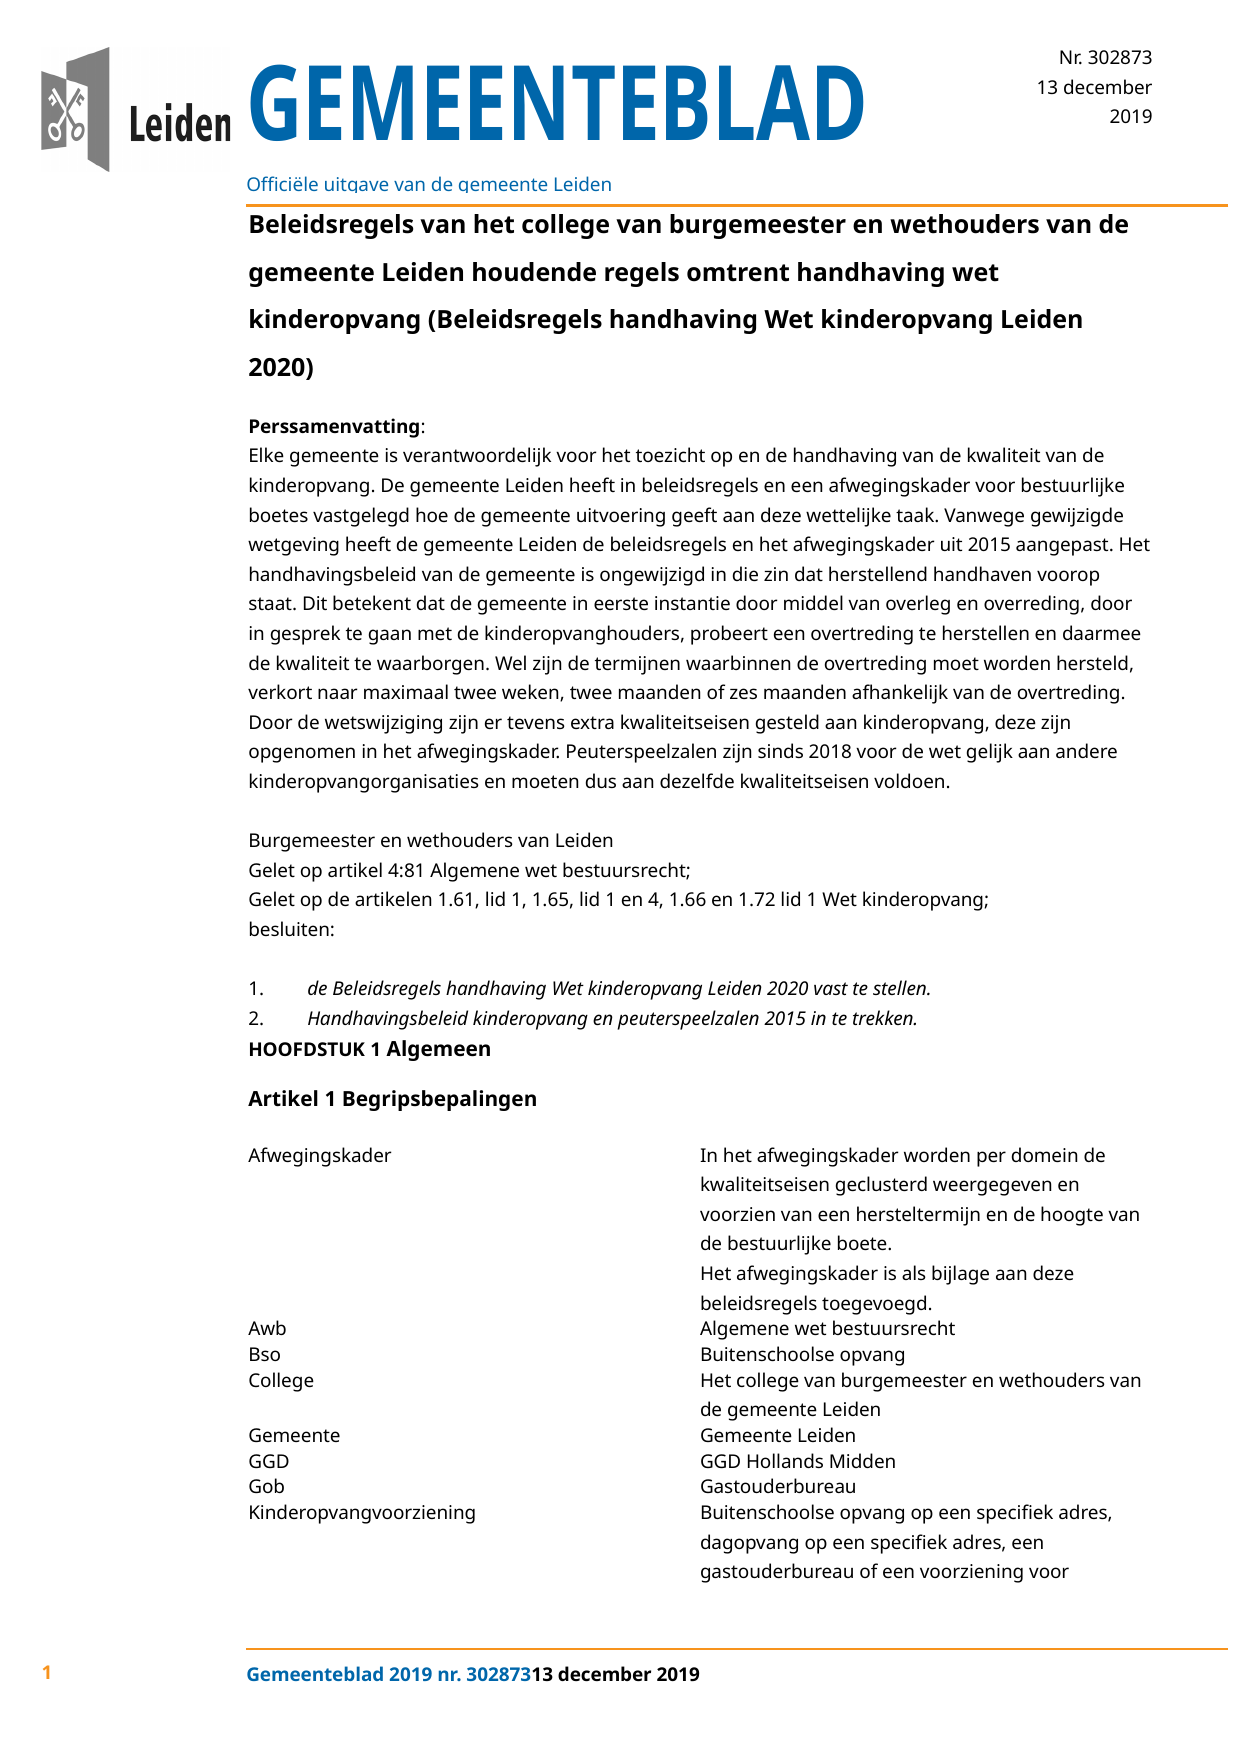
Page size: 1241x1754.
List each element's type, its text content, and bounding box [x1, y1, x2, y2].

text Artikel 1 Begripsbepalingen [248, 1084, 1152, 1112]
table_cell Buitenschoolse opvang op een specifiek adres, dagopvang op een specifiek adres, een gastouderbureau of een voorziening voor [700, 1499, 1152, 1584]
table_header In het afwegingskader worden per domein de kwaliteitseisen geclusterd weergegeven en voorzien van een hersteltermijn en de hoogte van de bestuurlijke boete. Het afwegingskader is als bijlage aan deze beleidsregels toegevoegd. [700, 1142, 1152, 1315]
table_cell Algemene wet bestuursrecht [700, 1315, 1152, 1341]
table_cell Kinderopvangvoorziening [248, 1499, 700, 1584]
table_cell Gastouderbureau [700, 1474, 1152, 1499]
text HOOFDSTUK 1 Algemeen [248, 1034, 1152, 1063]
table_cell Het college van burgemeester en wethouders van de gemeente Leiden [700, 1367, 1152, 1422]
table_cell GGD [248, 1448, 700, 1474]
table_cell Buitenschoolse opvang [700, 1341, 1152, 1367]
text Gelet op artikel 4:81 Algemene wet bestuursrecht; [248, 857, 1152, 883]
text Perssamenvatting: [248, 413, 1152, 439]
text Beleidsregels van het college van burgemeester en wethouders van de gemeente Leiden houdende regels omtrent handhaving wet kinderopvang (Beleidsregels handhaving Wet kinderopvang Leiden 2020) [248, 207, 1152, 384]
picture [41, 47, 231, 172]
text besluiten: [248, 916, 1152, 942]
table_cell College [248, 1367, 700, 1422]
text Burgemeester en wethouders van Leiden [248, 827, 1152, 853]
table_cell Gemeente [248, 1422, 700, 1448]
table_cell Gemeente Leiden [700, 1422, 1152, 1448]
list Handhavingsbeleid kinderopvang en peuterspeelzalen 2015 in te trekken. [248, 1005, 1152, 1031]
table_cell Bso [248, 1341, 700, 1367]
table_cell Awb [248, 1315, 700, 1341]
text Elke gemeente is verantwoordelijk voor het toezicht op en de handhaving van de kwaliteit van de kinderopvang. De gemeente Leiden heeft in beleidsregels en een afwegingskader voor bestuurlijke boetes vastgelegd hoe de gemeente uitvoering geeft aan deze wettelijke taak. Vanwege gewijzigde wetgeving heeft de gemeente Leiden de beleidsregels en het afwegingskader uit 2015 aangepast. Het handhavingsbeleid van de gemeente is ongewijzigd in die zin dat herstellend handhaven voorop staat. Dit betekent dat de gemeente in eerste instantie door middel van overleg en overreding, door in gesprek te gaan met de kinderopvanghouders, probeert een overtreding te herstellen en daarmee de kwaliteit te waarborgen. Wel zijn de termijnen waarbinnen de overtreding moet worden hersteld, verkort naar maximaal twee weken, twee maanden of zes maanden afhankelijk van de overtreding. Door de wetswijziging zijn er tevens extra kwaliteitseisen gesteld aan kinderopvang, deze zijn opgenomen in het afwegingskader. Peuterspeelzalen zijn sinds 2018 voor de wet gelijk aan andere kinderopvangorganisaties en moeten dus aan dezelfde kwaliteitseisen voldoen. [248, 443, 1152, 794]
table_cell Gob [248, 1474, 700, 1499]
table_cell GGD Hollands Midden [700, 1448, 1152, 1474]
table_header Afwegingskader [248, 1142, 700, 1315]
text Gelet op de artikelen 1.61, lid 1, 1.65, lid 1 en 4, 1.66 en 1.72 lid 1 Wet kinderopvang; [248, 886, 1152, 912]
list de Beleidsregels handhaving Wet kinderopvang Leiden 2020 vast te stellen. [248, 975, 1152, 1001]
